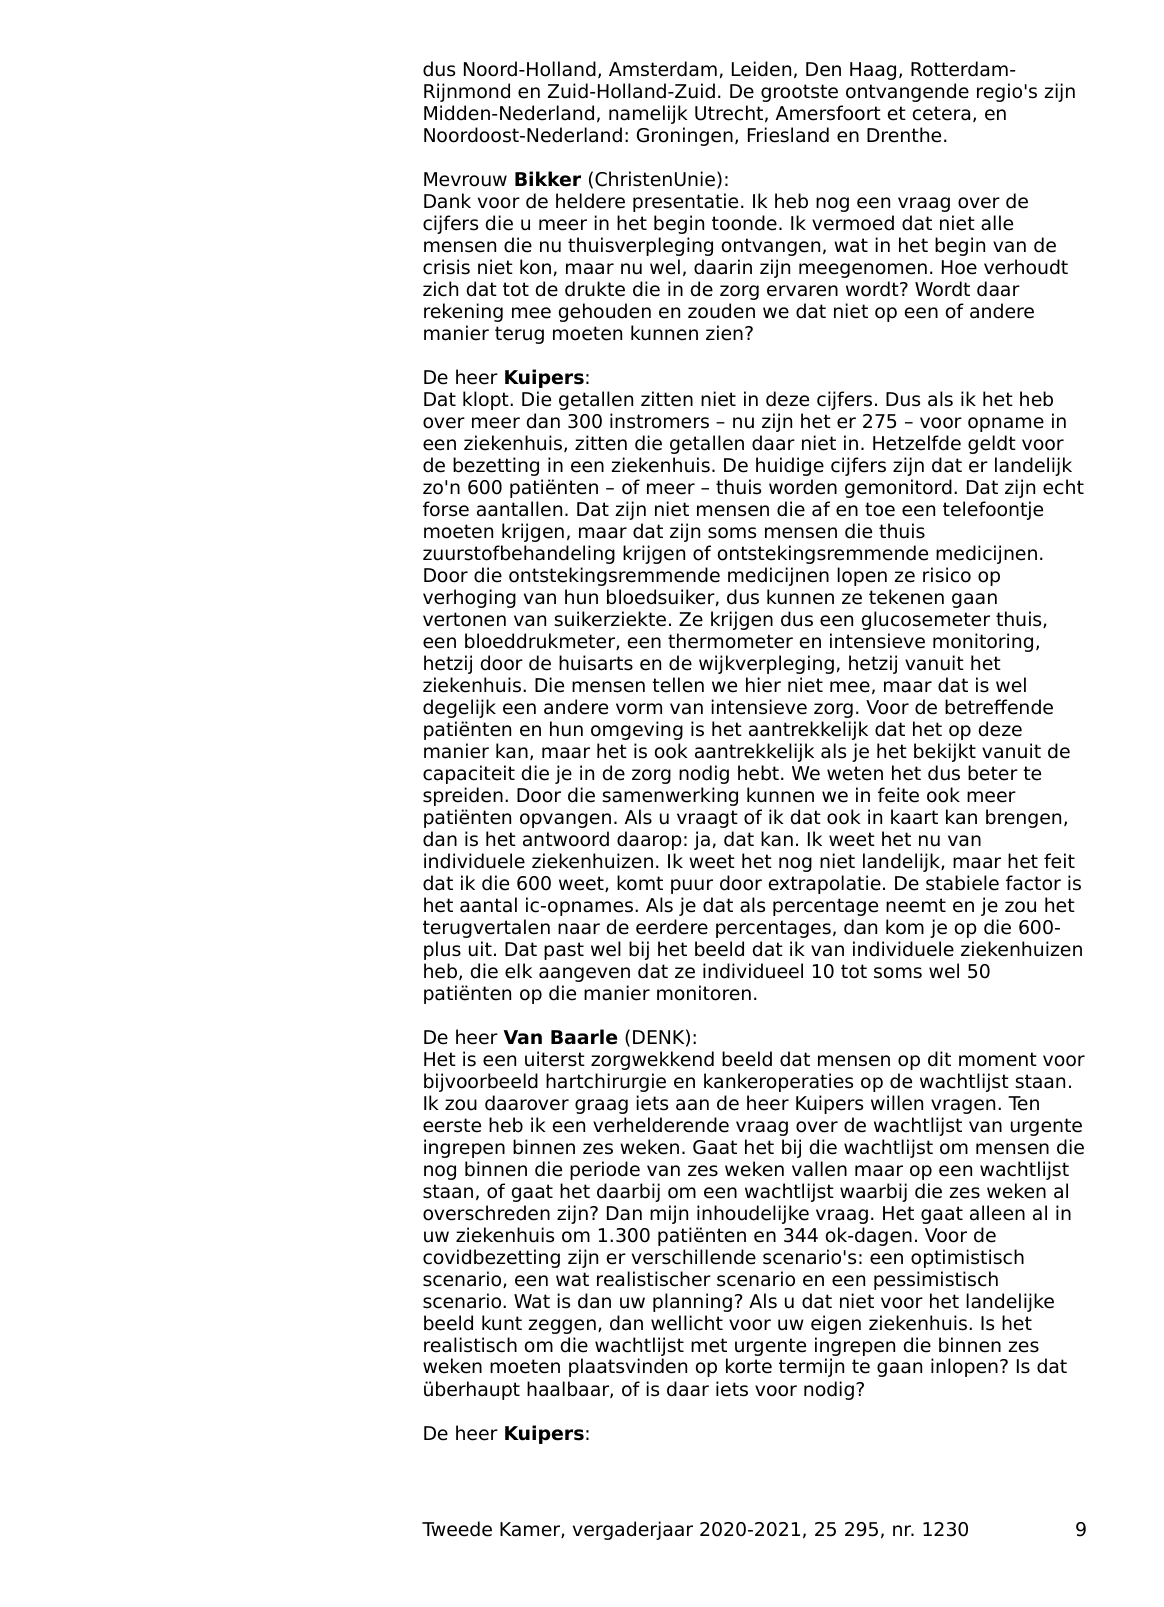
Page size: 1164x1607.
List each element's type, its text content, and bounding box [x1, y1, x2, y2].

text De heer Kuipers: [422, 367, 1087, 389]
text Mevrouw Bikker (ChristenUnie): [422, 169, 1087, 191]
text Het is een uiterst zorgwekkend beeld dat mensen op dit moment voor bijvoorbeeld hartchirurgie en kankeroperaties op de wachtlijst staan. Ik zou daarover graag iets aan de heer Kuipers willen vragen. Ten eerste heb ik een verhelderende vraag over de wachtlijst van urgente ingrepen binnen zes weken. Gaat het bij die wachtlijst om mensen die nog binnen die periode van zes weken vallen maar op een wachtlijst staan, of gaat het daarbij om een wachtlijst waarbij die zes weken al overschreden zijn? Dan mijn inhoudelijke vraag. Het gaat alleen al in uw ziekenhuis om 1.300 patiënten en 344 ok-dagen. Voor de covidbezetting zijn er verschillende scenario's: een optimistisch scenario, een wat realistischer scenario en een pessimistisch scenario. Wat is dan uw planning? Als u dat niet voor het landelijke beeld kunt zeggen, dan wellicht voor uw eigen ziekenhuis. Is het realistisch om die wachtlijst met urgente ingrepen die binnen zes weken moeten plaatsvinden op korte termijn te gaan inlopen? Is dat überhaupt haalbaar, of is daar iets voor nodig? [422, 1049, 1087, 1400]
text Dat klopt. Die getallen zitten niet in deze cijfers. Dus als ik het heb over meer dan 300 instromers – nu zijn het er 275 – voor opname in een ziekenhuis, zitten die getallen daar niet in. Hetzelfde geldt voor de bezetting in een ziekenhuis. De huidige cijfers zijn dat er landelijk zo'n 600 patiënten – of meer – thuis worden gemonitord. Dat zijn echt forse aantallen. Dat zijn niet mensen die af en toe een telefoontje moeten krijgen, maar dat zijn soms mensen die thuis zuurstofbehandeling krijgen of ontstekingsremmende medicijnen. Door die ontstekingsremmende medicijnen lopen ze risico op verhoging van hun bloedsuiker, dus kunnen ze tekenen gaan vertonen van suikerziekte. Ze krijgen dus een glucosemeter thuis, een bloeddrukmeter, een thermometer en intensieve monitoring, hetzij door de huisarts en de wijkverpleging, hetzij vanuit het ziekenhuis. Die mensen tellen we hier niet mee, maar dat is wel degelijk een andere vorm van intensieve zorg. Voor de betreffende patiënten en hun omgeving is het aantrekkelijk dat het op deze manier kan, maar het is ook aantrekkelijk als je het bekijkt vanuit de capaciteit die je in de zorg nodig hebt. We weten het dus beter te spreiden. Door die samenwerking kunnen we in feite ook meer patiënten opvangen. Als u vraagt of ik dat ook in kaart kan brengen, dan is het antwoord daarop: ja, dat kan. Ik weet het nu van individuele ziekenhuizen. Ik weet het nog niet landelijk, maar het feit dat ik die 600 weet, komt puur door extrapolatie. De stabiele factor is het aantal ic-opnames. Als je dat als percentage neemt en je zou het terugvertalen naar de eerdere percentages, dan kom je op die 600-plus uit. Dat past wel bij het beeld dat ik van individuele ziekenhuizen heb, die elk aangeven dat ze individueel 10 tot soms wel 50 patiënten op die manier monitoren. [422, 389, 1087, 1004]
text dus Noord-Holland, Amsterdam, Leiden, Den Haag, Rotterdam-Rijnmond en Zuid-Holland-Zuid. De grootste ontvangende regio's zijn Midden-Nederland, namelijk Utrecht, Amersfoort et cetera, en Noordoost-Nederland: Groningen, Friesland en Drenthe. [422, 59, 1087, 147]
text Dank voor de heldere presentatie. Ik heb nog een vraag over de cijfers die u meer in het begin toonde. Ik vermoed dat niet alle mensen die nu thuisverpleging ontvangen, wat in het begin van de crisis niet kon, maar nu wel, daarin zijn meegenomen. Hoe verhoudt zich dat tot de drukte die in de zorg ervaren wordt? Wordt daar rekening mee gehouden en zouden we dat niet op een of andere manier terug moeten kunnen zien? [422, 191, 1087, 345]
text De heer Van Baarle (DENK): [422, 1027, 1087, 1049]
text De heer Kuipers: [422, 1423, 1087, 1444]
